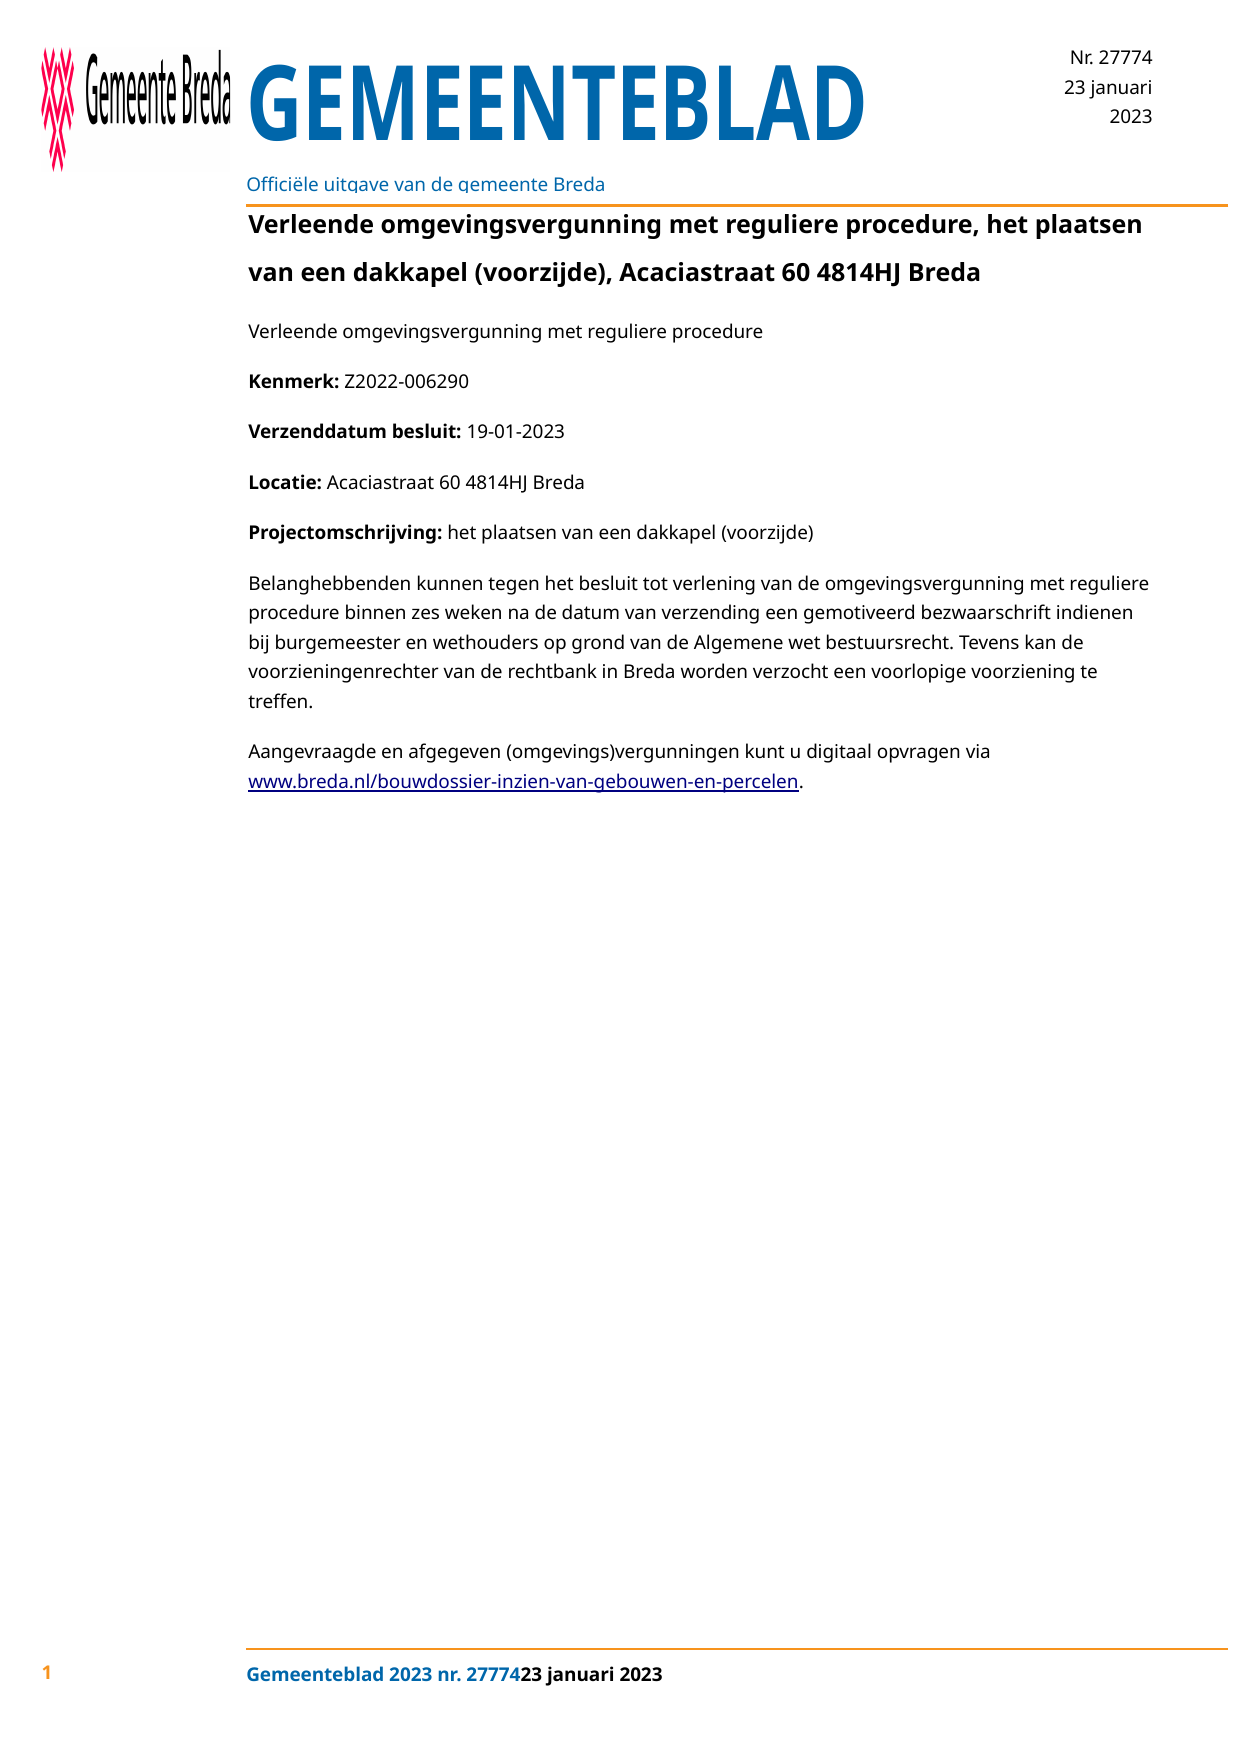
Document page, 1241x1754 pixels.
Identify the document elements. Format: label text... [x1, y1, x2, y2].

text Belanghebbenden kunnen tegen het besluit tot verlening van de omgevingsvergunning met reguliere procedure binnen zes weken na de datum van verzending een gemotiveerd bezwaarschrift indienen bij burgemeester en wethouders op grond van de Algemene wet bestuursrecht. Tevens kan de voorzieningenrechter van de rechtbank in Breda worden verzocht een voorlopige voorziening te treffen. [248, 570, 1152, 714]
text Verleende omgevingsvergunning met reguliere procedure, het plaatsen van een dakkapel (voorzijde), Acaciastraat 60 4814HJ Breda [248, 207, 1152, 288]
text Projectomschrijving: het plaatsen van een dakkapel (voorzijde) [248, 519, 1152, 545]
text Kenmerk: Z2022-006290 [248, 368, 1152, 394]
text Verleende omgevingsvergunning met reguliere procedure [248, 318, 1152, 344]
picture [41, 47, 231, 172]
text Verzenddatum besluit: 19-01-2023 [248, 419, 1152, 444]
text Locatie: Acaciastraat 60 4814HJ Breda [248, 469, 1152, 495]
text Aangevraagde en afgegeven (omgevings)vergunningen kunt u digitaal opvragen via www.breda.nl/bouwdossier-inzien-van-gebouwen-en-percelen. [248, 739, 1152, 794]
